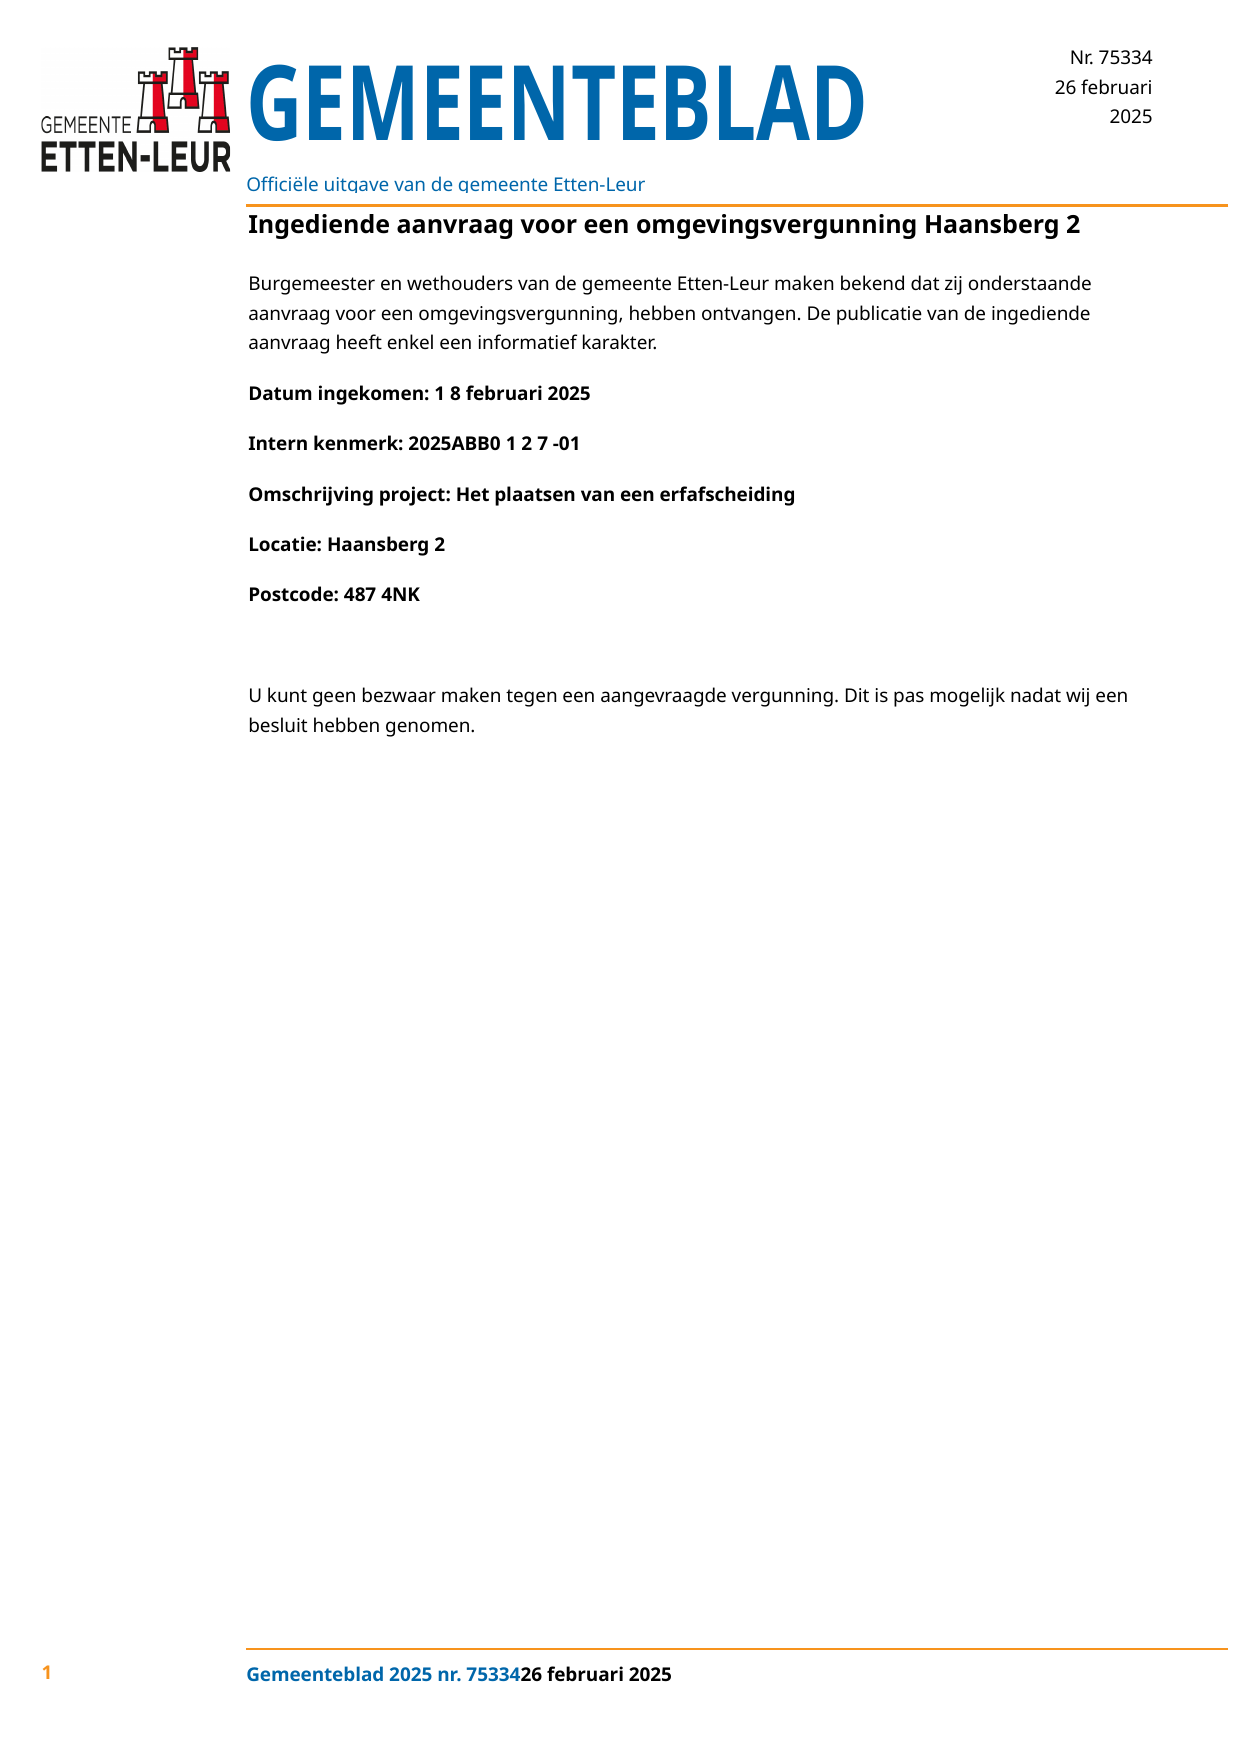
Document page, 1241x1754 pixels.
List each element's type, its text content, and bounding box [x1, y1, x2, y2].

text U kunt geen bezwaar maken tegen een aangevraagde vergunning. Dit is pas mogelijk nadat wij een besluit hebben genomen. [248, 682, 1152, 738]
text Omschrijving project: Het plaatsen van een erfafscheiding [248, 481, 1152, 506]
picture [41, 47, 231, 172]
text Postcode: 487 4NK [248, 582, 1152, 607]
text Ingediende aanvraag voor een omgevingsvergunning Haansberg 2 [248, 207, 1152, 241]
text Datum ingekomen: 1 8 februari 2025 [248, 380, 1152, 406]
text Burgemeester en wethouders van de gemeente Etten-Leur maken bekend dat zij onderstaande aanvraag voor een omgevingsvergunning, hebben ontvangen. De publicatie van de ingediende aanvraag heeft enkel een informatief karakter. [248, 270, 1152, 355]
text Intern kenmerk: 2025ABB0 1 2 7 -01 [248, 430, 1152, 456]
text Locatie: Haansberg 2 [248, 531, 1152, 557]
